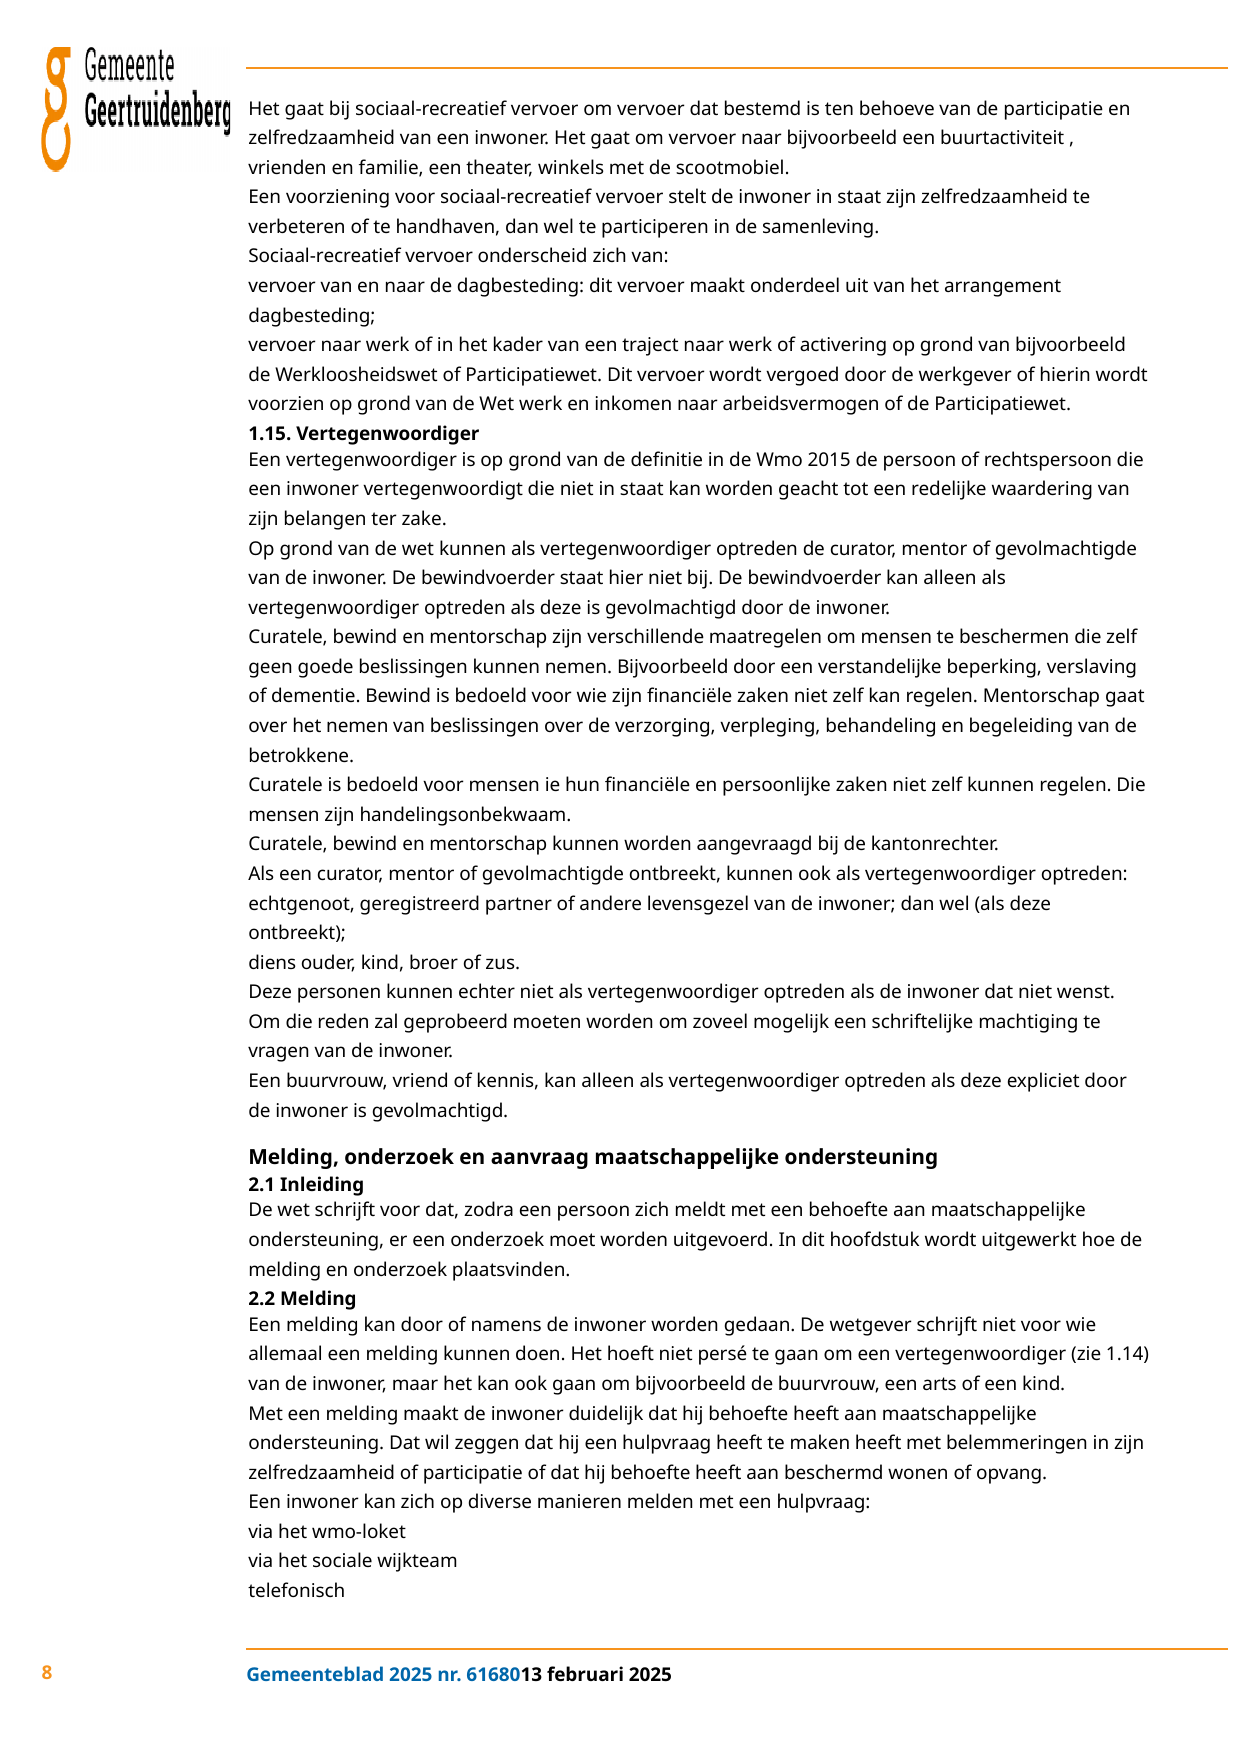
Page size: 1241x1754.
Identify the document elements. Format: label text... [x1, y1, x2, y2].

text De wet schrijft voor dat, zodra een persoon zich meldt met een behoefte aan maatschappelijke ondersteuning, er een onderzoek moet worden uitgevoerd. In dit hoofdstuk wordt uitgewerkt hoe de melding en onderzoek plaatsvinden. [248, 1197, 1152, 1281]
text Melding, onderzoek en aanvraag maatschappelijke ondersteuning [248, 1142, 1152, 1171]
text telefonisch [248, 1577, 1152, 1603]
picture [41, 47, 231, 172]
text Curatele is bedoeld voor mensen ie hun financiële en persoonlijke zaken niet zelf kunnen regelen. Die mensen zijn handelingsonbekwaam. [248, 771, 1152, 827]
text Het gaat bij sociaal-recreatief vervoer om vervoer dat bestemd is ten behoeve van de participatie en zelfredzaamheid van een inwoner. Het gaat om vervoer naar bijvoorbeeld een buurtactiviteit , vrienden en familie, een theater, winkels met de scootmobiel. [248, 95, 1152, 180]
text Op grond van de wet kunnen als vertegenwoordiger optreden de curator, mentor of gevolmachtigde van de inwoner. De bewindvoerder staat hier niet bij. De bewindvoerder kan alleen als vertegenwoordiger optreden als deze is gevolmachtigd door de inwoner. [248, 535, 1152, 619]
text Sociaal-recreatief vervoer onderscheid zich van: [248, 243, 1152, 268]
text Een vertegenwoordiger is op grond van de definitie in de Wmo 2015 de persoon of rechtspersoon die een inwoner vertegenwoordigt die niet in staat kan worden geacht tot een redelijke waardering van zijn belangen ter zake. [248, 446, 1152, 531]
text 1.15. Vertegenwoordiger [248, 420, 1152, 446]
text Curatele, bewind en mentorschap zijn verschillende maatregelen om mensen te beschermen die zelf geen goede beslissingen kunnen nemen. Bijvoorbeeld door een verstandelijke beperking, verslaving of dementie. Bewind is bedoeld voor wie zijn financiële zaken niet zelf kan regelen. Mentorschap gaat over het nemen van beslissingen over de verzorging, verpleging, behandeling en begeleiding van de betrokkene. [248, 623, 1152, 767]
text vervoer van en naar de dagbesteding: dit vervoer maakt onderdeel uit van het arrangement dagbesteding; [248, 272, 1152, 328]
text Deze personen kunnen echter niet als vertegenwoordiger optreden als de inwoner dat niet wenst. [248, 978, 1152, 1004]
text Als een curator, mentor of gevolmachtigde ontbreekt, kunnen ook als vertegenwoordiger optreden: [248, 860, 1152, 886]
text 2.1 Inleiding [248, 1171, 1152, 1197]
text Een buurvrouw, vriend of kennis, kan alleen als vertegenwoordiger optreden als deze expliciet door de inwoner is gevolmachtigd. [248, 1067, 1152, 1122]
text Een inwoner kan zich op diverse manieren melden met een hulpvraag: [248, 1488, 1152, 1514]
text Een melding kan door of namens de inwoner worden gedaan. De wetgever schrijft niet voor wie allemaal een melding kunnen doen. Het hoeft niet persé te gaan om een vertegenwoordiger (zie 1.14) van de inwoner, maar het kan ook gaan om bijvoorbeeld de buurvrouw, een arts of een kind. [248, 1311, 1152, 1396]
text Een voorziening voor sociaal-recreatief vervoer stelt de inwoner in staat zijn zelfredzaamheid te verbeteren of te handhaven, dan wel te participeren in de samenleving. [248, 183, 1152, 239]
text Met een melding maakt de inwoner duidelijk dat hij behoefte heeft aan maatschappelijke ondersteuning. Dat wil zeggen dat hij een hulpvraag heeft te maken heeft met belemmeringen in zijn zelfredzaamheid of participatie of dat hij behoefte heeft aan beschermd wonen of opvang. [248, 1400, 1152, 1485]
text diens ouder, kind, broer of zus. [248, 949, 1152, 974]
text vervoer naar werk of in het kader van een traject naar werk of activering op grond van bijvoorbeeld de Werkloosheidswet of Participatiewet. Dit vervoer wordt vergoed door de werkgever of hierin wordt voorzien op grond van de Wet werk en inkomen naar arbeidsvermogen of de Participatiewet. [248, 331, 1152, 416]
text via het sociale wijkteam [248, 1548, 1152, 1573]
text via het wmo-loket [248, 1518, 1152, 1544]
text 2.2 Melding [248, 1285, 1152, 1311]
text Om die reden zal geprobeerd moeten worden om zoveel mogelijk een schriftelijke machtiging te vragen van de inwoner. [248, 1008, 1152, 1063]
text Curatele, bewind en mentorschap kunnen worden aangevraagd bij de kantonrechter. [248, 831, 1152, 856]
text echtgenoot, geregistreerd partner of andere levensgezel van de inwoner; dan wel (als deze ontbreekt); [248, 890, 1152, 945]
